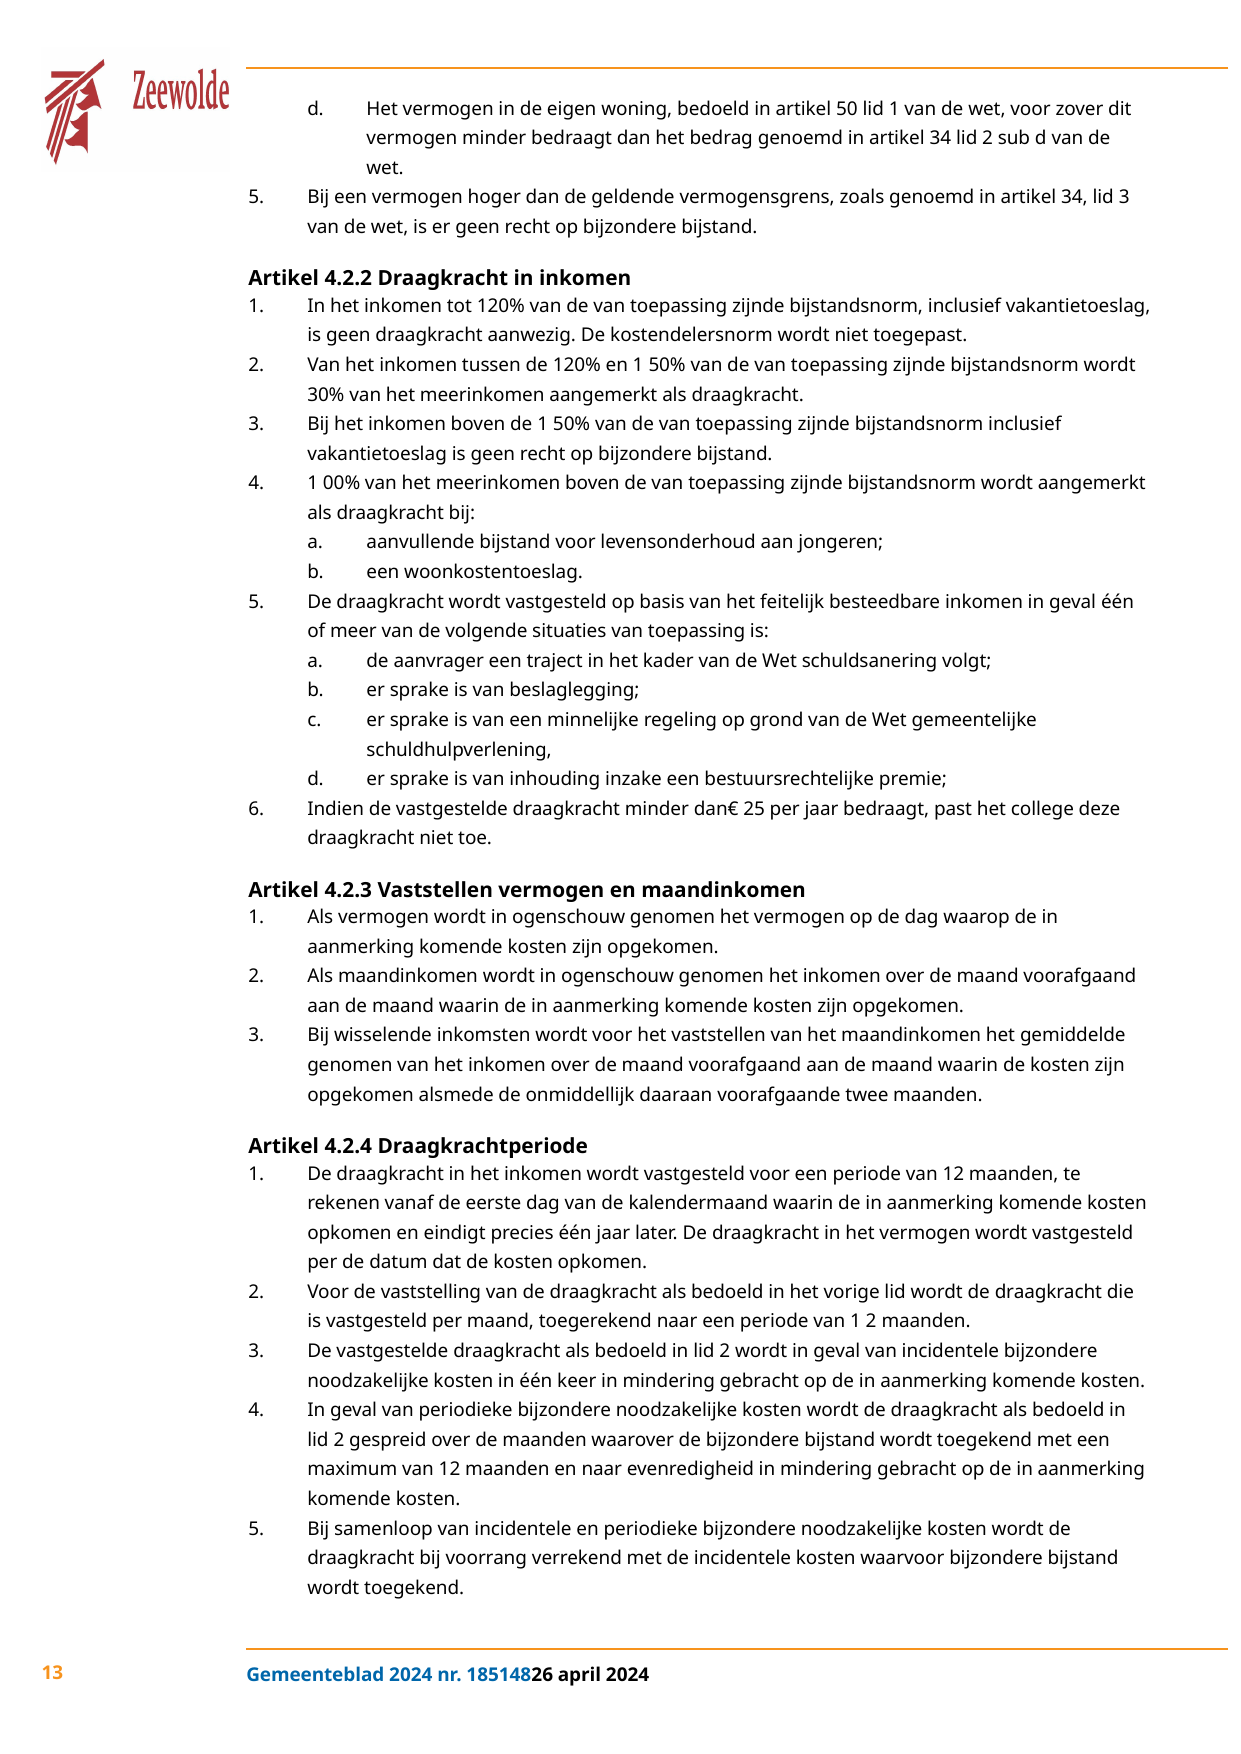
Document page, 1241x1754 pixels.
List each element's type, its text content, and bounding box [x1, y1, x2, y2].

picture [41, 47, 231, 172]
text Artikel 4.2.3 Vaststellen vermogen en maandinkomen [248, 875, 1152, 903]
list Voor de vaststelling van de draagkracht als bedoeld in het vorige lid wordt de draagkracht die is vastgesteld per maand, toegerekend naar een periode van 1 2 maanden. [248, 1278, 1152, 1333]
list de aanvrager een traject in het kader van de Wet schuldsanering volgt; [307, 647, 1152, 673]
list De draagkracht wordt vastgesteld op basis van het feitelijk besteedbare inkomen in geval één of meer van de volgende situaties van toepassing is: [248, 588, 1152, 643]
list 1 00% van het meerinkomen boven de van toepassing zijnde bijstandsnorm wordt aangemerkt als draagkracht bij: [248, 469, 1152, 525]
list Indien de vastgestelde draagkracht minder dan€ 25 per jaar bedraagt, past het college deze draagkracht niet toe. [248, 795, 1152, 850]
text Artikel 4.2.2 Draagkracht in inkomen [248, 263, 1152, 292]
list aanvullende bijstand voor levensonderhoud aan jongeren; [307, 529, 1152, 554]
text Artikel 4.2.4 Draagkrachtperiode [248, 1131, 1152, 1160]
list er sprake is van een minnelijke regeling op grond van de Wet gemeentelijke schuldhulpverlening, [307, 706, 1152, 761]
list De draagkracht in het inkomen wordt vastgesteld voor een periode van 12 maanden, te rekenen vanaf de eerste dag van de kalendermaand waarin de in aanmerking komende kosten opkomen en eindigt precies één jaar later. De draagkracht in het vermogen wordt vastgesteld per de datum dat de kosten opkomen. [248, 1160, 1152, 1274]
list Het vermogen in de eigen woning, bedoeld in artikel 50 lid 1 van de wet, voor zover dit vermogen minder bedraagt dan het bedrag genoemd in artikel 34 lid 2 sub d van de wet. [307, 95, 1152, 180]
list Als vermogen wordt in ogenschouw genomen het vermogen op de dag waarop de in aanmerking komende kosten zijn opgekomen. [248, 903, 1152, 959]
list een woonkostentoeslag. [307, 558, 1152, 584]
list Bij wisselende inkomsten wordt voor het vaststellen van het maandinkomen het gemiddelde genomen van het inkomen over de maand voorafgaand aan de maand waarin de kosten zijn opgekomen alsmede de onmiddellijk daaraan voorafgaande twee maanden. [248, 1022, 1152, 1107]
list er sprake is van beslaglegging; [307, 677, 1152, 702]
list In geval van periodieke bijzondere noodzakelijke kosten wordt de draagkracht als bedoeld in lid 2 gespreid over de maanden waarover de bijzondere bijstand wordt toegekend met een maximum van 12 maanden en naar evenredigheid in mindering gebracht op de in aanmerking komende kosten. [248, 1396, 1152, 1511]
list er sprake is van inhouding inzake een bestuursrechtelijke premie; [307, 765, 1152, 791]
list Als maandinkomen wordt in ogenschouw genomen het inkomen over de maand voorafgaand aan de maand waarin de in aanmerking komende kosten zijn opgekomen. [248, 962, 1152, 1018]
list De vastgestelde draagkracht als bedoeld in lid 2 wordt in geval van incidentele bijzondere noodzakelijke kosten in één keer in mindering gebracht op de in aanmerking komende kosten. [248, 1337, 1152, 1392]
list Bij samenloop van incidentele en periodieke bijzondere noodzakelijke kosten wordt de draagkracht bij voorrang verrekend met de incidentele kosten waarvoor bijzondere bijstand wordt toegekend. [248, 1515, 1152, 1599]
list In het inkomen tot 120% van de van toepassing zijnde bijstandsnorm, inclusief vakantietoeslag, is geen draagkracht aanwezig. De kostendelersnorm wordt niet toegepast. [248, 292, 1152, 347]
list Bij het inkomen boven de 1 50% van de van toepassing zijnde bijstandsnorm inclusief vakantietoeslag is geen recht op bijzondere bijstand. [248, 410, 1152, 466]
list Bij een vermogen hoger dan de geldende vermogensgrens, zoals genoemd in artikel 34, lid 3 van de wet, is er geen recht op bijzondere bijstand. [248, 183, 1152, 239]
list Van het inkomen tussen de 120% en 1 50% van de van toepassing zijnde bijstandsnorm wordt 30% van het meerinkomen aangemerkt als draagkracht. [248, 351, 1152, 406]
